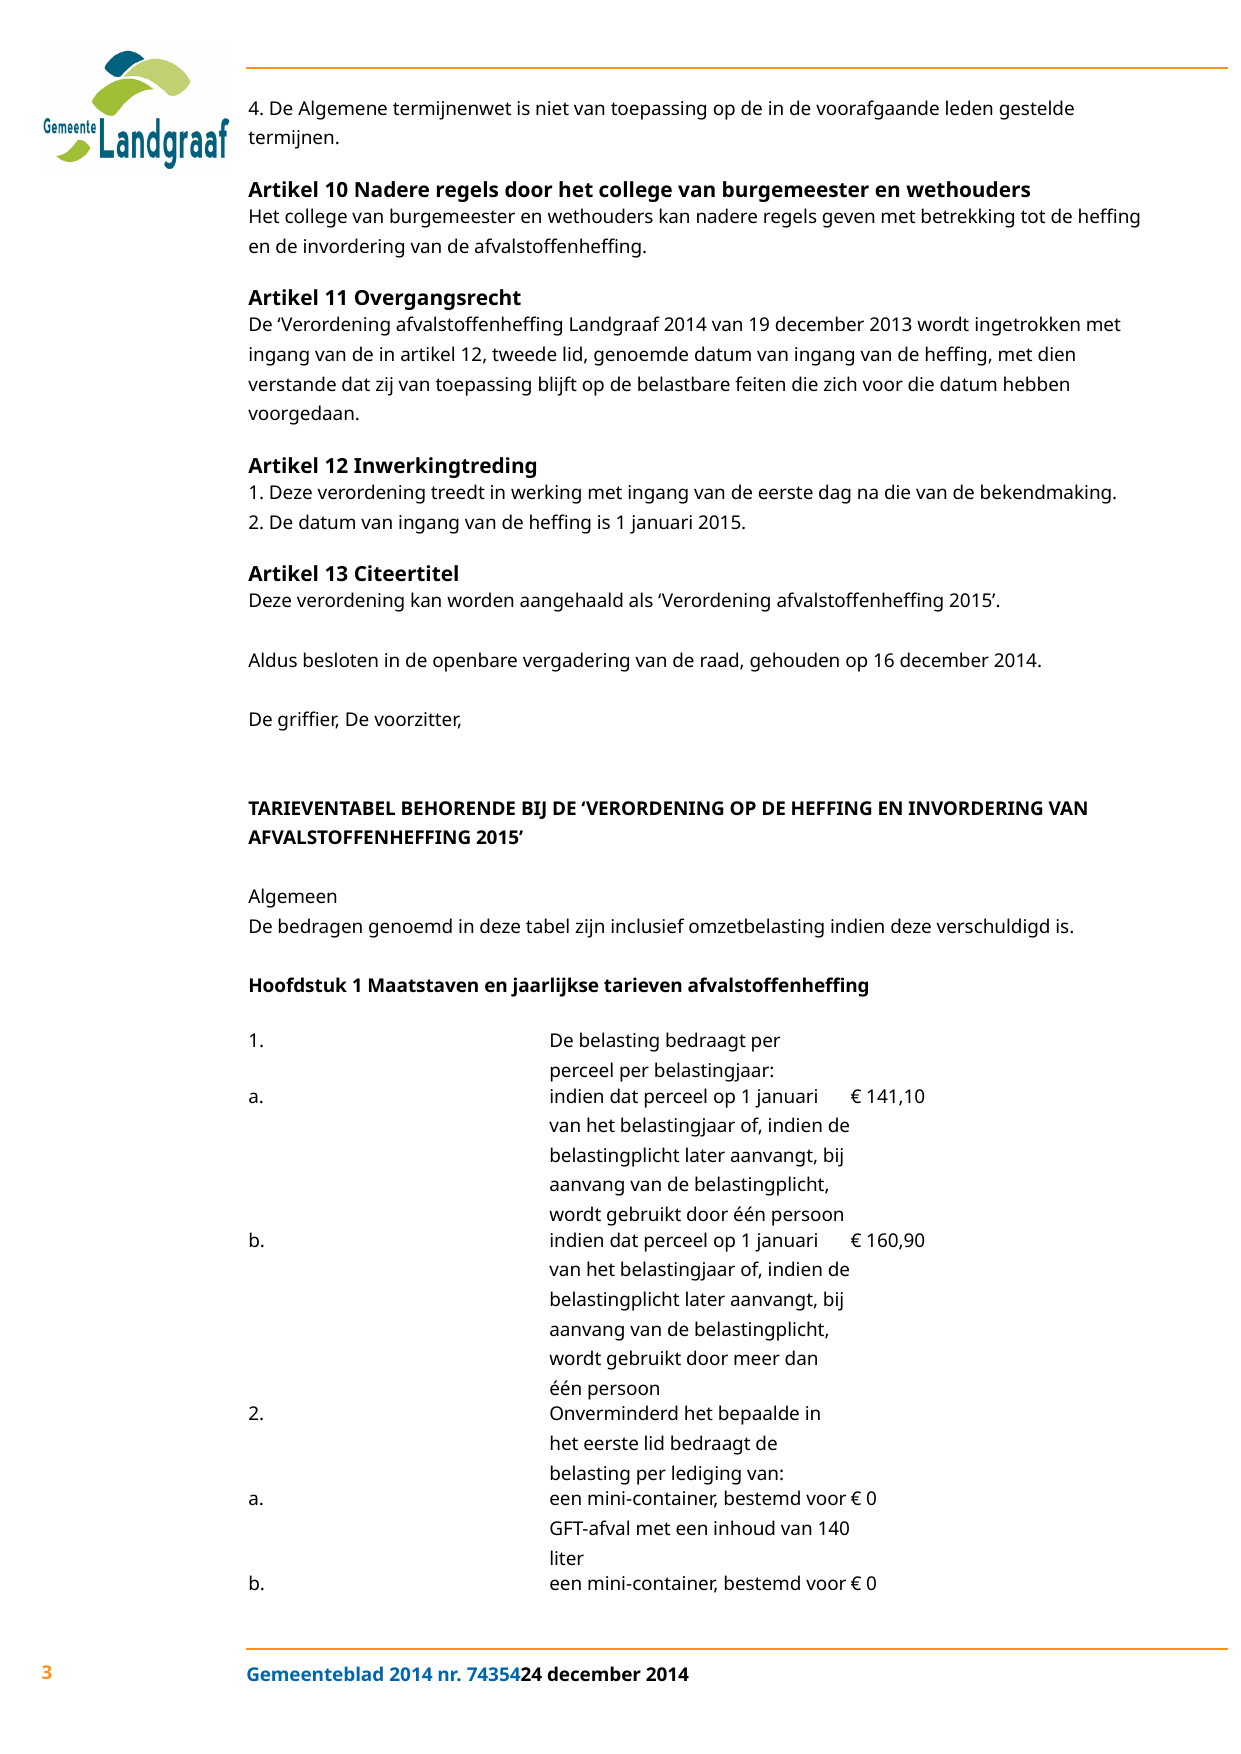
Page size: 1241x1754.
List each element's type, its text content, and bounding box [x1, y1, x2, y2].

table_cell € 0 [850, 1570, 1152, 1596]
picture [41, 47, 231, 172]
table_cell b. [248, 1227, 549, 1401]
text 2. De datum van ingang van de heffing is 1 januari 2015. [248, 509, 1152, 534]
text De ‘Verordening afvalstoffenheffing Landgraaf 2014 van 19 december 2013 wordt ingetrokken met ingang van de in artikel 12, tweede lid, genoemde datum van ingang van de heffing, met dien verstande dat zij van toepassing blijft op de belastbare feiten die zich voor die datum hebben voorgedaan. [248, 312, 1152, 426]
table_header 1. [248, 1028, 549, 1083]
text Aldus besloten in de openbare vergadering van de raad, gehouden op 16 december 2014. [248, 647, 1152, 673]
text Algemeen [248, 883, 1152, 909]
table_cell € 0 [850, 1486, 1152, 1570]
table_cell een mini-container, bestemd voor GFT-afval met een inhoud van 140 liter [549, 1486, 850, 1570]
text 1. Deze verordening treedt in werking met ingang van de eerste dag na die van de bekendmaking. [248, 479, 1152, 505]
text Hoofdstuk 1 Maatstaven en jaarlijkse tarieven afvalstoffenheffing [248, 972, 1152, 998]
table_cell indien dat perceel op 1 januari van het belastingjaar of, indien de belastingplicht later aanvangt, bij aanvang van de belastingplicht, wordt gebruikt door meer dan één persoon [549, 1227, 850, 1401]
table_cell 2. [248, 1401, 549, 1486]
text Het college van burgemeester en wethouders kan nadere regels geven met betrekking tot de heffing en de invordering van de afvalstoffenheffing. [248, 203, 1152, 258]
table_cell een mini-container, bestemd voor [549, 1570, 850, 1596]
table_cell [850, 1401, 1152, 1486]
table_header [850, 1028, 1152, 1083]
text Artikel 12 Inwerkingtreding [248, 451, 1152, 479]
table_cell b. [248, 1570, 549, 1596]
text Deze verordening kan worden aangehaald als ‘Verordening afvalstoffenheffing 2015’. [248, 588, 1152, 613]
text De bedragen genoemd in deze tabel zijn inclusief omzetbelasting indien deze verschuldigd is. [248, 913, 1152, 939]
text Artikel 10 Nadere regels door het college van burgemeester en wethouders [248, 175, 1152, 203]
text 4. De Algemene termijnenwet is niet van toepassing op de in de voorafgaande leden gestelde termijnen. [248, 95, 1152, 150]
table_cell a. [248, 1083, 549, 1227]
text De griffier, De voorzitter, [248, 706, 1152, 732]
table_header De belasting bedraagt per perceel per belastingjaar: [549, 1028, 850, 1083]
text Artikel 11 Overgangsrecht [248, 283, 1152, 312]
table_cell indien dat perceel op 1 januari van het belastingjaar of, indien de belastingplicht later aanvangt, bij aanvang van de belastingplicht, wordt gebruikt door één persoon [549, 1083, 850, 1227]
table_cell Onverminderd het bepaalde in het eerste lid bedraagt de belasting per lediging van: [549, 1401, 850, 1486]
table_cell € 160,90 [850, 1227, 1152, 1401]
table_cell € 141,10 [850, 1083, 1152, 1227]
table_cell a. [248, 1486, 549, 1570]
text Artikel 13 Citeertitel [248, 559, 1152, 588]
text TARIEVENTABEL BEHORENDE BIJ DE ‘VERORDENING OP DE HEFFING EN INVORDERING VAN AFVALSTOFFENHEFFING 2015’ [248, 795, 1152, 850]
